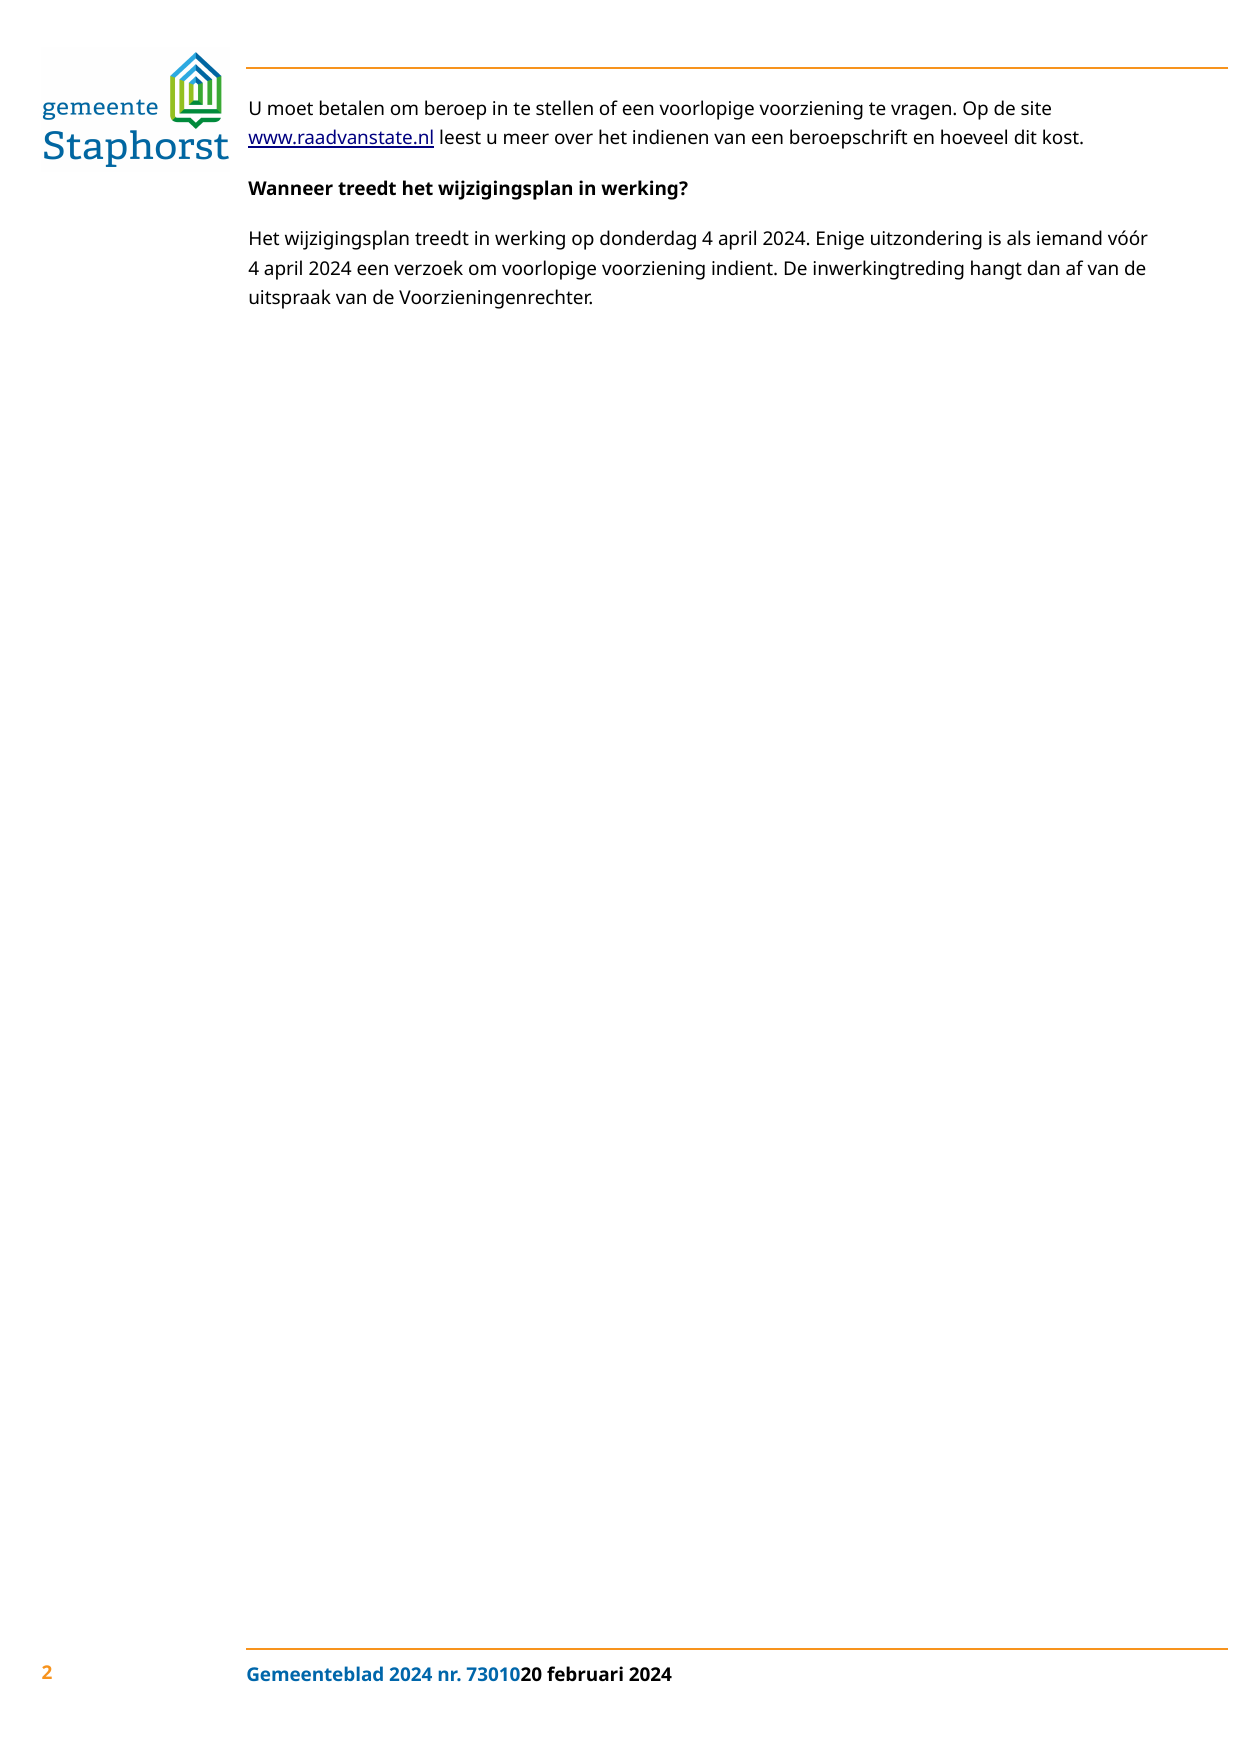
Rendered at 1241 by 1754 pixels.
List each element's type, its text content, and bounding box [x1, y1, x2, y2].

text U moet betalen om beroep in te stellen of een voorlopige voorziening te vragen. Op de site www.raadvanstate.nl leest u meer over het indienen van een beroepschrift en hoeveel dit kost. [248, 95, 1152, 150]
text Wanneer treedt het wijzigingsplan in werking? [248, 175, 1152, 201]
picture [41, 47, 231, 172]
text Het wijzigingsplan treedt in werking op donderdag 4 april 2024. Enige uitzondering is als iemand vóór 4 april 2024 een verzoek om voorlopige voorziening indient. De inwerkingtreding hangt dan af van de uitspraak van de Voorzieningenrechter. [248, 225, 1152, 310]
